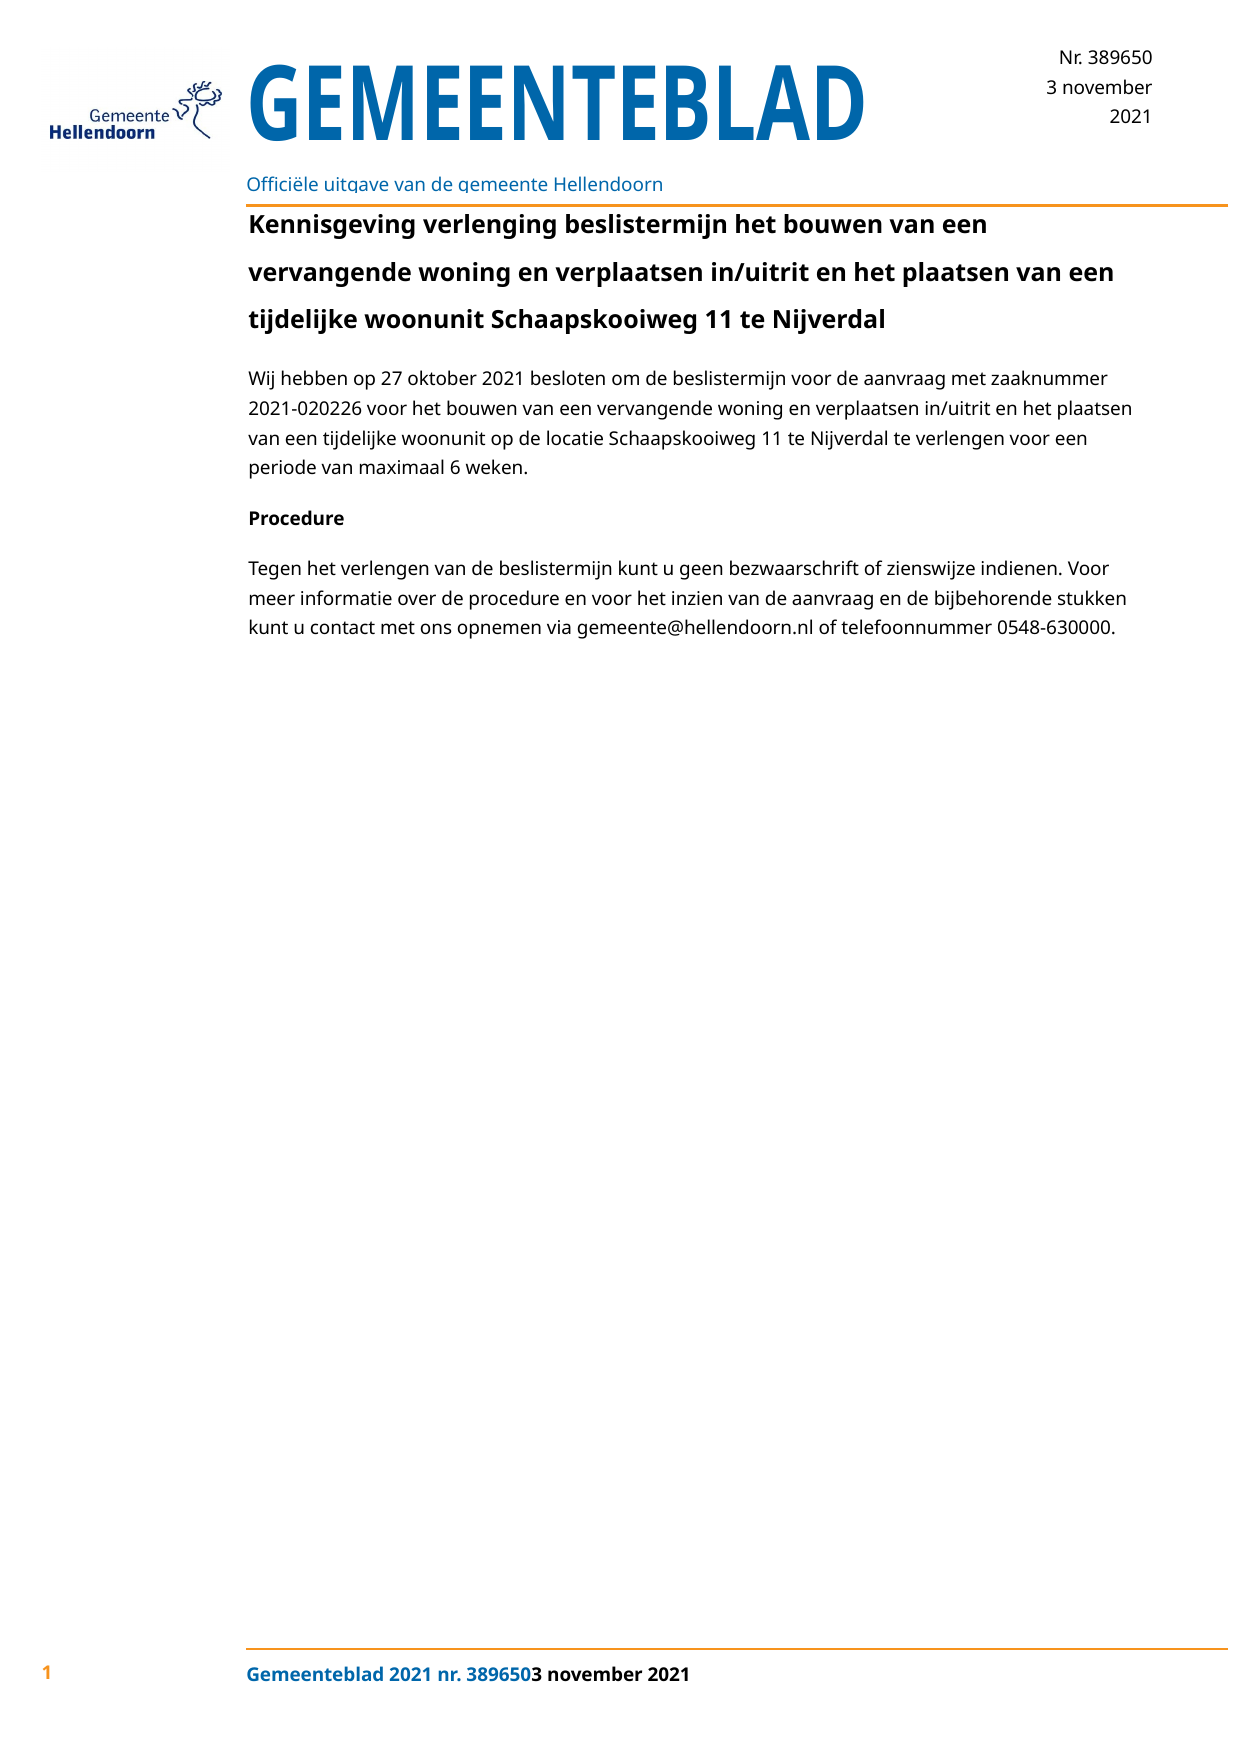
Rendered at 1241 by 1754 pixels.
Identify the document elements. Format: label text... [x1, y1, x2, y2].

text Kennisgeving verlenging beslistermijn het bouwen van een vervangende woning en verplaatsen in/uitrit en het plaatsen van een tijdelijke woonunit Schaapskooiweg 11 te Nijverdal [248, 207, 1152, 336]
text Tegen het verlengen van de beslistermijn kunt u geen bezwaarschrift of zienswijze indienen. Voor meer informatie over de procedure en voor het inzien van de aanvraag en de bijbehorende stukken kunt u contact met ons opnemen via gemeente@hellendoorn.nl of telefoonnummer 0548-630000. [248, 555, 1152, 640]
picture [41, 47, 231, 172]
text Wij hebben op 27 oktober 2021 besloten om de beslistermijn voor de aanvraag met zaaknummer 2021-020226 voor het bouwen van een vervangende woning en verplaatsen in/uitrit en het plaatsen van een tijdelijke woonunit op de locatie Schaapskooiweg 11 te Nijverdal te verlengen voor een periode van maximaal 6 weken. [248, 366, 1152, 480]
text Procedure [248, 505, 1152, 530]
